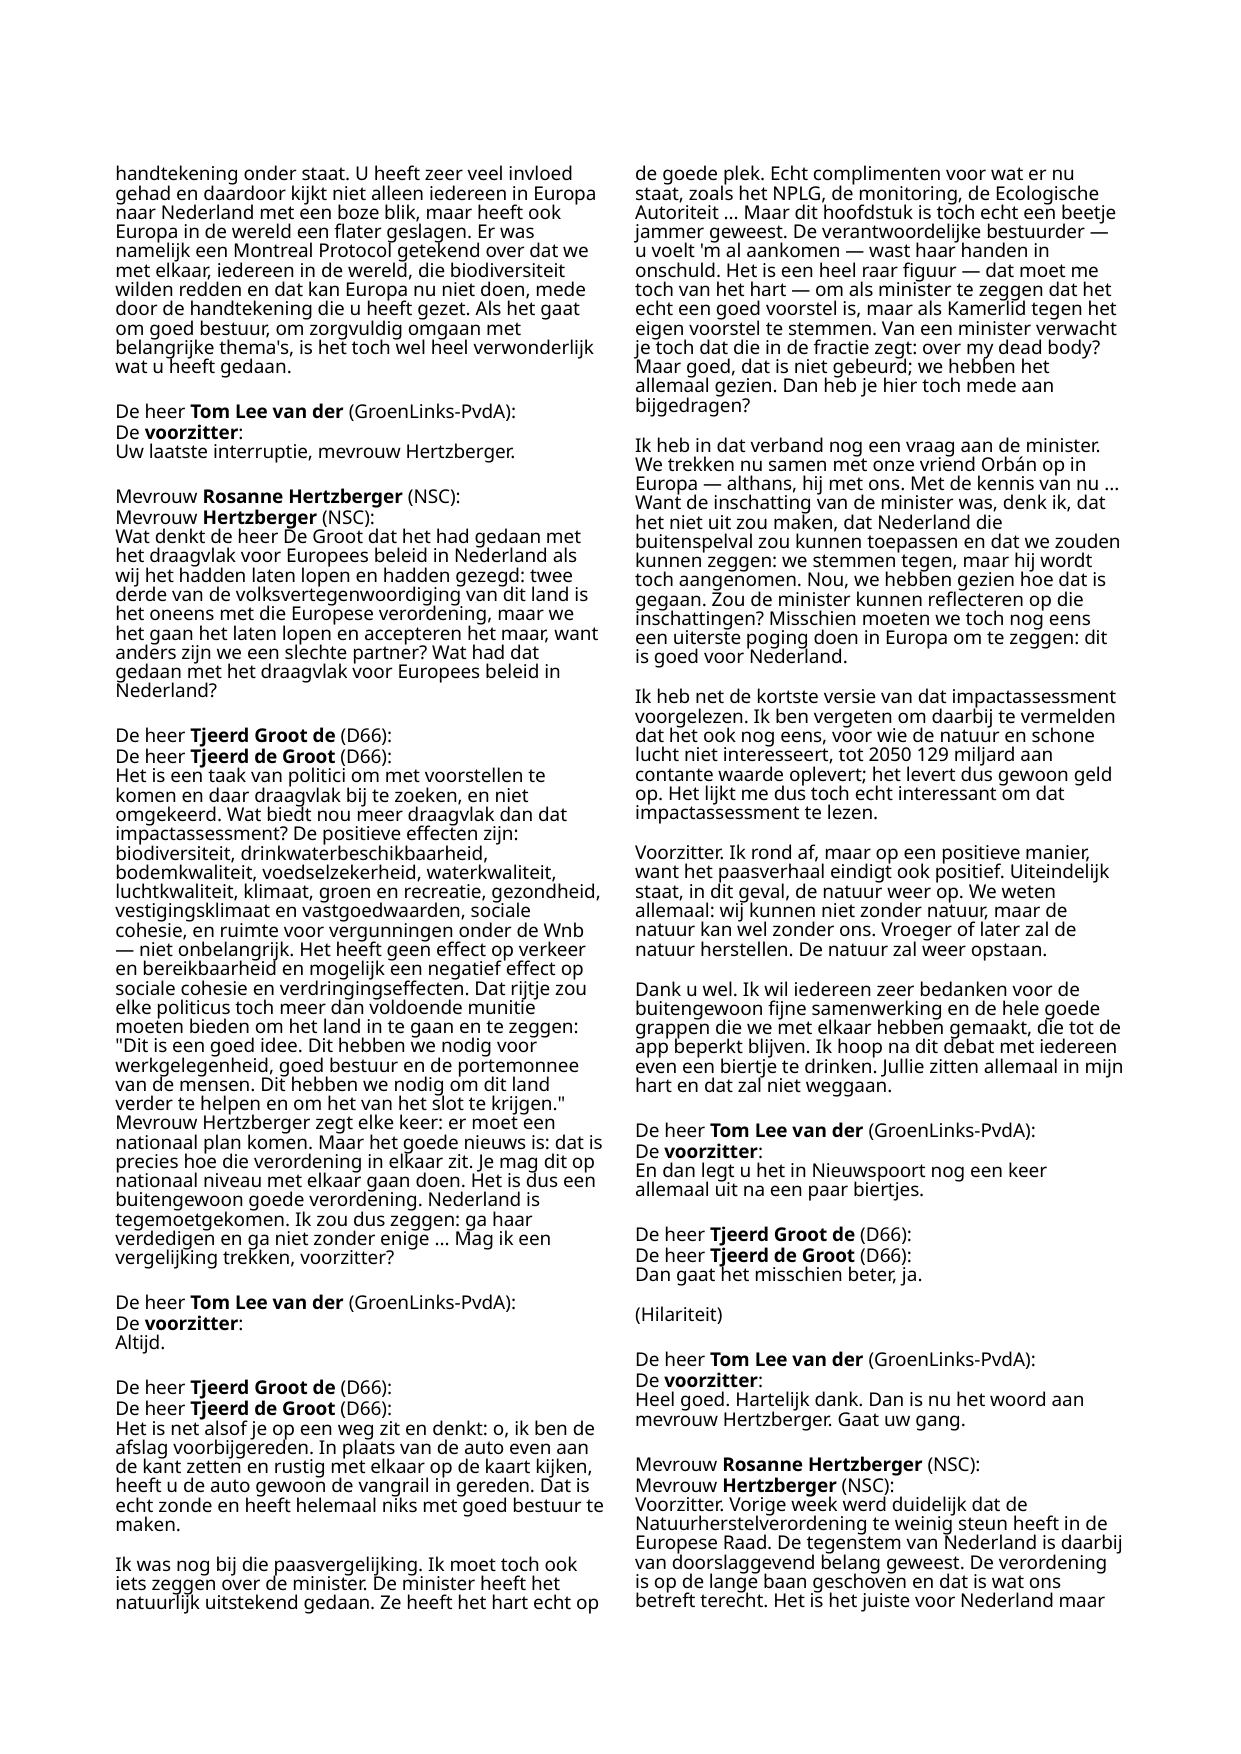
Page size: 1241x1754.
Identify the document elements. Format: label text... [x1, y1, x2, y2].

text Ik heb net de kortste versie van dat impactassessment voorgelezen. Ik ben vergeten om daarbij te vermelden dat het ook nog eens, voor wie de natuur en schone lucht niet interesseert, tot 2050 129 miljard aan contante waarde oplevert; het levert dus gewoon geld op. Het lijkt me dus toch echt interessant om dat impactassessment te lezen. [635, 688, 1125, 823]
text De heer Tjeerd Groot de (D66): [115, 722, 605, 748]
text Dan gaat het misschien beter, ja. [635, 1266, 1125, 1286]
text Het is net alsof je op een weg zit en denkt: o, ik ben de afslag voorbijgereden. In plaats van de auto even aan de kant zetten en rustig met elkaar op de kaart kijken, heeft u de auto gewoon de vangrail in gereden. Dat is echt zonde en heeft helemaal niks met goed bestuur te maken. [115, 1419, 605, 1535]
text De voorzitter: [115, 1315, 605, 1334]
text de goede plek. Echt complimenten voor wat er nu staat, zoals het NPLG, de monitoring, de Ecologische Autoriteit ... Maar dit hoofdstuk is toch echt een beetje jammer geweest. De verantwoordelijke bestuurder — u voelt 'm al aankomen — wast haar handen in onschuld. Het is een heel raar figuur — dat moet me toch van het hart — om als minister te zeggen dat het echt een goed voorstel is, maar als Kamerlid tegen het eigen voorstel te stemmen. Van een minister verwacht je toch dat die in de fractie zegt: over my dead body? Maar goed, dat is niet gebeurd; we hebben het allemaal gezien. Dan heb je hier toch mede aan bijgedragen? [635, 165, 1125, 416]
text Ik heb in dat verband nog een vraag aan de minister. We trekken nu samen met onze vriend Orbán op in Europa — althans, hij met ons. Met de kennis van nu ... Want de inschatting van de minister was, denk ik, dat het niet uit zou maken, dat Nederland die buitenspelval zou kunnen toepassen en dat we zouden kunnen zeggen: we stemmen tegen, maar hij wordt toch aangenomen. Nou, we hebben gezien hoe dat is gegaan. Zou de minister kunnen reflecteren op die inschattingen? Misschien moeten we toch nog eens een uiterste poging doen in Europa om te zeggen: dit is goed voor Nederland. [635, 437, 1125, 668]
text Dank u wel. Ik wil iedereen zeer bedanken voor de buitengewoon fijne samenwerking en de hele goede grappen die we met elkaar hebben gemaakt, die tot de app beperkt blijven. Ik hoop na dit debat met iedereen even een biertje te drinken. Jullie zitten allemaal in mijn hart en dat zal niet weggaan. [635, 981, 1125, 1096]
text Wat denkt de heer De Groot dat het had gedaan met het draagvlak voor Europees beleid in Nederland als wij het hadden laten lopen en hadden gezegd: twee derde van de volksvertegenwoordiging van dit land is het oneens met die Europese verordening, maar we het gaan het laten lopen en accepteren het maar, want anders zijn we een slechte partner? Wat had dat gedaan met het draagvlak voor Europees beleid in Nederland? [115, 528, 605, 702]
text Altijd. [115, 1334, 605, 1354]
text handtekening onder staat. U heeft zeer veel invloed gehad en daardoor kijkt niet alleen iedereen in Europa naar Nederland met een boze blik, maar heeft ook Europa in de wereld een flater geslagen. Er was namelijk een Montreal Protocol getekend over dat we met elkaar, iedereen in de wereld, die biodiversiteit wilden redden en dat kan Europa nu niet doen, mede door de handtekening die u heeft gezet. Als het gaat om goed bestuur, om zorgvuldig omgaan met belangrijke thema's, is het toch wel heel verwonderlijk wat u heeft gedaan. [115, 165, 605, 377]
text Voorzitter. Vorige week werd duidelijk dat de Natuurherstelverordening te weinig steun heeft in de Europese Raad. De tegenstem van Nederland is daarbij van doorslaggevend belang geweest. De verordening is op de lange baan geschoven en dat is wat ons betreft terecht. Het is het juiste voor Nederland maar [635, 1496, 1125, 1611]
text De heer Tom Lee van der (GroenLinks-PvdA): [115, 398, 605, 424]
text De heer Tom Lee van der (GroenLinks-PvdA): [115, 1289, 605, 1315]
text De voorzitter: [635, 1372, 1125, 1391]
text Het is een taak van politici om met voorstellen te komen en daar draagvlak bij te zoeken, en niet omgekeerd. Wat biedt nou meer draagvlak dan dat impactassessment? De positieve effecten zijn: biodiversiteit, drinkwaterbeschikbaarheid, bodemkwaliteit, voedselzekerheid, waterkwaliteit, luchtkwaliteit, klimaat, groen en recreatie, gezondheid, vestigingsklimaat en vastgoedwaarden, sociale cohesie, en ruimte voor vergunningen onder de Wnb — niet onbelangrijk. Het heeft geen effect op verkeer en bereikbaarheid en mogelijk een negatief effect op sociale cohesie en verdringingseffecten. Dat rijtje zou elke politicus toch meer dan voldoende munitie moeten bieden om het land in te gaan en te zeggen: "Dit is een goed idee. Dit hebben we nodig voor werkgelegenheid, goed bestuur en de portemonnee van de mensen. Dit hebben we nodig om dit land verder te helpen en om het van het slot te krijgen." Mevrouw Hertzberger zegt elke keer: er moet een nationaal plan komen. Maar het goede nieuws is: dat is precies hoe die verordening in elkaar zit. Je mag dit op nationaal niveau met elkaar gaan doen. Het is dus een buitengewoon goede verordening. Nederland is tegemoetgekomen. Ik zou dus zeggen: ga haar verdedigen en ga niet zonder enige ... Mag ik een vergelijking trekken, voorzitter? [115, 767, 605, 1268]
text De voorzitter: [635, 1143, 1125, 1162]
text Mevrouw Hertzberger (NSC): [115, 509, 605, 528]
text Mevrouw Rosanne Hertzberger (NSC): [635, 1451, 1125, 1477]
text De heer Tjeerd Groot de (D66): [635, 1221, 1125, 1247]
text De heer Tom Lee van der (GroenLinks-PvdA): [635, 1346, 1125, 1372]
text De heer Tjeerd de Groot (D66): [635, 1247, 1125, 1266]
text Mevrouw Rosanne Hertzberger (NSC): [115, 483, 605, 509]
text Ik was nog bij die paasvergelijking. Ik moet toch ook iets zeggen over de minister. De minister heeft het natuurlijk uitstekend gedaan. Ze heeft het hart echt op [115, 1556, 605, 1614]
text De heer Tjeerd Groot de (D66): [115, 1374, 605, 1400]
text En dan legt u het in Nieuwspoort nog een keer allemaal uit na een paar biertjes. [635, 1162, 1125, 1201]
text (Hilariteit) [635, 1306, 1125, 1326]
text Voorzitter. Ik rond af, maar op een positieve manier, want het paasverhaal eindigt ook positief. Uiteindelijk staat, in dit geval, de natuur weer op. We weten allemaal: wij kunnen niet zonder natuur, maar de natuur kan wel zonder ons. Vroeger of later zal de natuur herstellen. De natuur zal weer opstaan. [635, 844, 1125, 960]
text De heer Tjeerd de Groot (D66): [115, 748, 605, 767]
text Mevrouw Hertzberger (NSC): [635, 1477, 1125, 1496]
text De heer Tjeerd de Groot (D66): [115, 1400, 605, 1419]
text Heel goed. Hartelijk dank. Dan is nu het woord aan mevrouw Hertzberger. Gaat uw gang. [635, 1391, 1125, 1430]
text De voorzitter: [115, 424, 605, 443]
text De heer Tom Lee van der (GroenLinks-PvdA): [635, 1117, 1125, 1143]
text Uw laatste interruptie, mevrouw Hertzberger. [115, 443, 605, 462]
